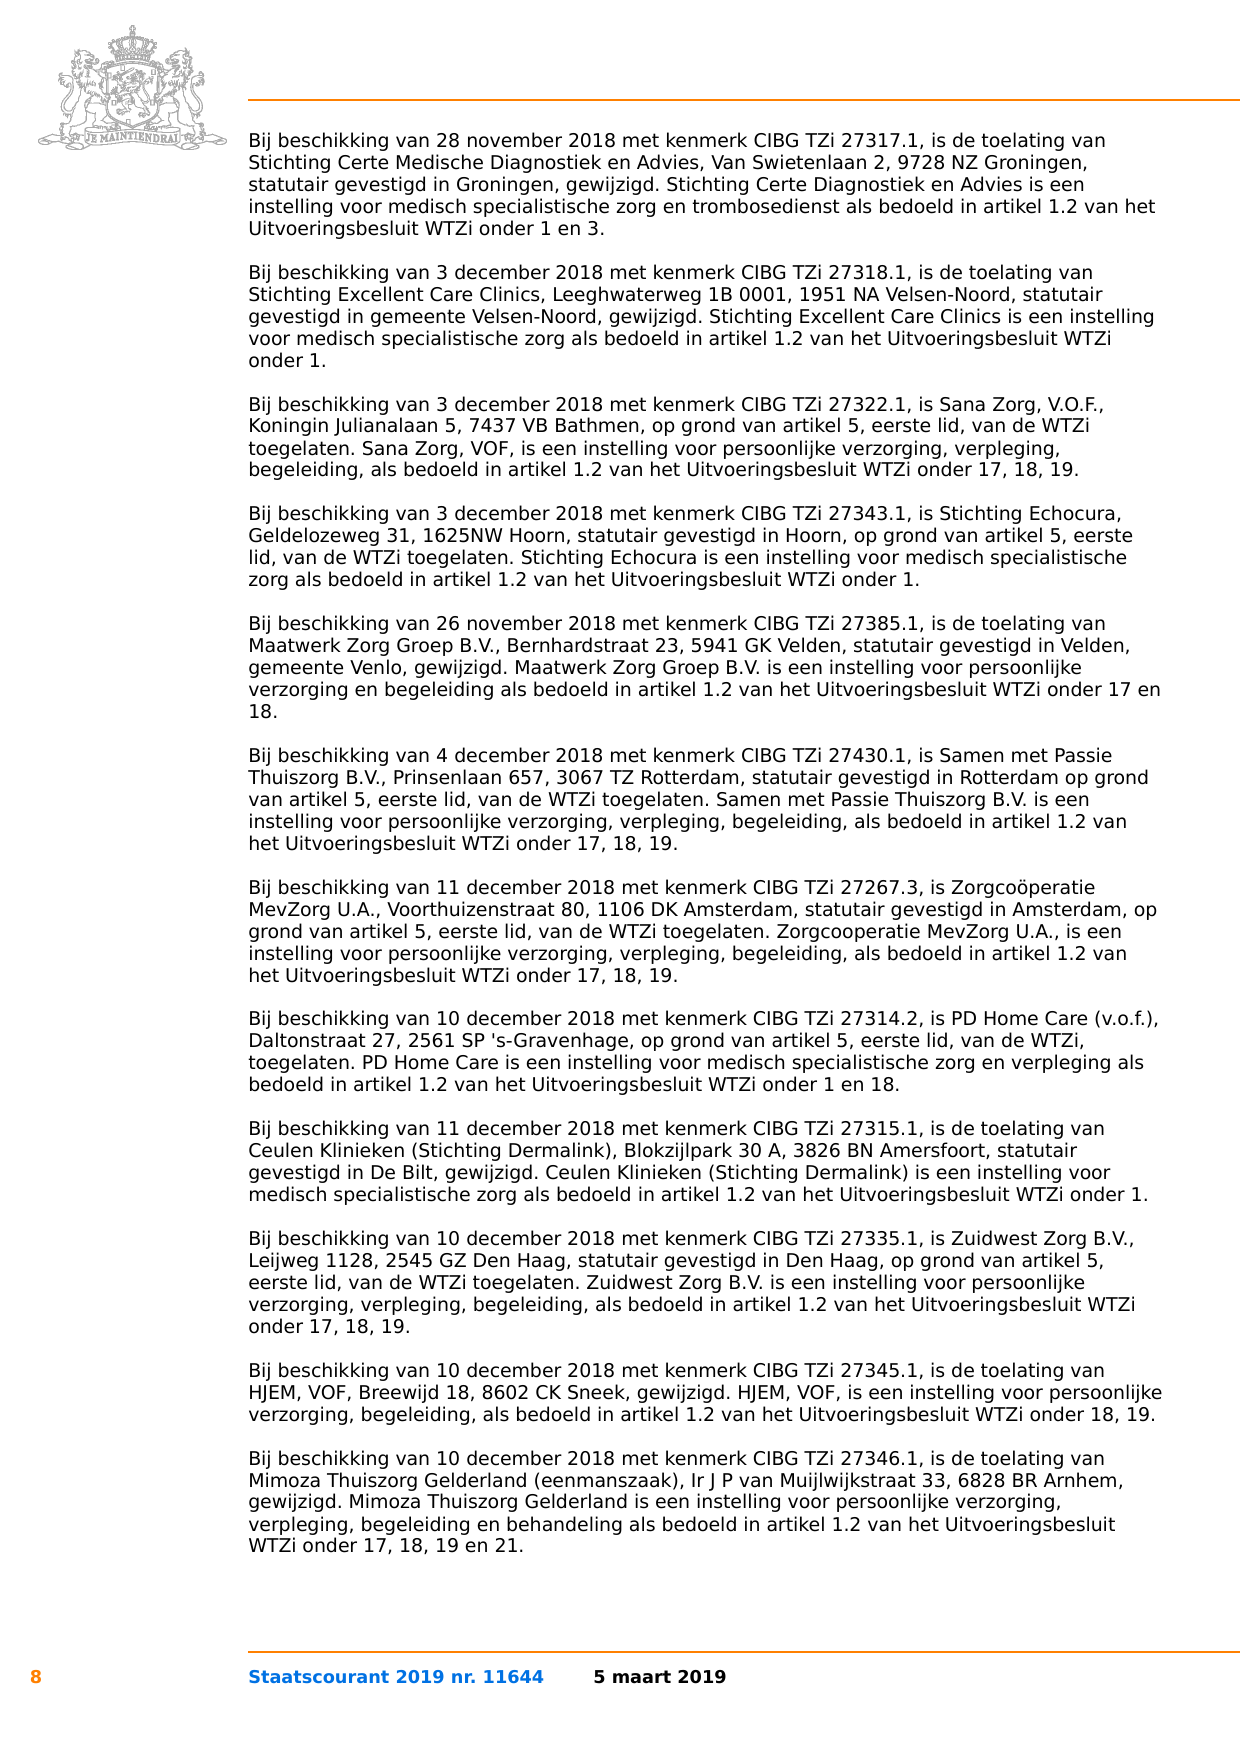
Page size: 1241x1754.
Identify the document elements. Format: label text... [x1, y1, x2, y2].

text Bij beschikking van 11 december 2018 met kenmerk CIBG TZi 27315.1, is de toelating van Ceulen Klinieken (Stichting Dermalink), Blokzijlpark 30 A, 3826 BN Amersfoort, statutair gevestigd in De Bilt, gewijzigd. Ceulen Klinieken (Stichting Dermalink) is een instelling voor medisch specialistische zorg als bedoeld in artikel 1.2 van het Uitvoeringsbesluit WTZi onder 1. [248, 1118, 1163, 1206]
text Bij beschikking van 10 december 2018 met kenmerk CIBG TZi 27346.1, is de toelating van Mimoza Thuiszorg Gelderland (eenmanszaak), Ir J P van Muijlwijkstraat 33, 6828 BR Arnhem, gewijzigd. Mimoza Thuiszorg Gelderland is een instelling voor persoonlijke verzorging, verpleging, begeleiding en behandeling als bedoeld in artikel 1.2 van het Uitvoeringsbesluit WTZi onder 17, 18, 19 en 21. [248, 1447, 1163, 1557]
text Bij beschikking van 26 november 2018 met kenmerk CIBG TZi 27385.1, is de toelating van Maatwerk Zorg Groep B.V., Bernhardstraat 23, 5941 GK Velden, statutair gevestigd in Velden, gemeente Venlo, gewijzigd. Maatwerk Zorg Groep B.V. is een instelling voor persoonlijke verzorging en begeleiding als bedoeld in artikel 1.2 van het Uitvoeringsbesluit WTZi onder 17 en 18. [248, 613, 1163, 723]
text Bij beschikking van 10 december 2018 met kenmerk CIBG TZi 27345.1, is de toelating van HJEM, VOF, Breewijd 18, 8602 CK Sneek, gewijzigd. HJEM, VOF, is een instelling voor persoonlijke verzorging, begeleiding, als bedoeld in artikel 1.2 van het Uitvoeringsbesluit WTZi onder 18, 19. [248, 1360, 1163, 1426]
text Bij beschikking van 11 december 2018 met kenmerk CIBG TZi 27267.3, is Zorgcoöperatie MevZorg U.A., Voorthuizenstraat 80, 1106 DK Amsterdam, statutair gevestigd in Amsterdam, op grond van artikel 5, eerste lid, van de WTZi toegelaten. Zorgcooperatie MevZorg U.A., is een instelling voor persoonlijke verzorging, verpleging, begeleiding, als bedoeld in artikel 1.2 van het Uitvoeringsbesluit WTZi onder 17, 18, 19. [248, 877, 1163, 986]
text Bij beschikking van 3 december 2018 met kenmerk CIBG TZi 27322.1, is Sana Zorg, V.O.F., Koningin Julianalaan 5, 7437 VB Bathmen, op grond van artikel 5, eerste lid, van de WTZi toegelaten. Sana Zorg, VOF, is een instelling voor persoonlijke verzorging, verpleging, begeleiding, als bedoeld in artikel 1.2 van het Uitvoeringsbesluit WTZi onder 17, 18, 19. [248, 393, 1163, 481]
text Bij beschikking van 3 december 2018 met kenmerk CIBG TZi 27318.1, is de toelating van Stichting Excellent Care Clinics, Leeghwaterweg 1B 0001, 1951 NA Velsen-Noord, statutair gevestigd in gemeente Velsen-Noord, gewijzigd. Stichting Excellent Care Clinics is een instelling voor medisch specialistische zorg als bedoeld in artikel 1.2 van het Uitvoeringsbesluit WTZi onder 1. [248, 262, 1163, 372]
text Bij beschikking van 28 november 2018 met kenmerk CIBG TZi 27317.1, is de toelating van Stichting Certe Medische Diagnostiek en Advies, Van Swietenlaan 2, 9728 NZ Groningen, statutair gevestigd in Groningen, gewijzigd. Stichting Certe Diagnostiek en Advies is een instelling voor medisch specialistische zorg en trombosedienst als bedoeld in artikel 1.2 van het Uitvoeringsbesluit WTZi onder 1 en 3. [248, 130, 1163, 240]
text Bij beschikking van 4 december 2018 met kenmerk CIBG TZi 27430.1, is Samen met Passie Thuiszorg B.V., Prinsenlaan 657, 3067 TZ Rotterdam, statutair gevestigd in Rotterdam op grond van artikel 5, eerste lid, van de WTZi toegelaten. Samen met Passie Thuiszorg B.V. is een instelling voor persoonlijke verzorging, verpleging, begeleiding, als bedoeld in artikel 1.2 van het Uitvoeringsbesluit WTZi onder 17, 18, 19. [248, 745, 1163, 855]
text Bij beschikking van 10 december 2018 met kenmerk CIBG TZi 27335.1, is Zuidwest Zorg B.V., Leijweg 1128, 2545 GZ Den Haag, statutair gevestigd in Den Haag, op grond van artikel 5, eerste lid, van de WTZi toegelaten. Zuidwest Zorg B.V. is een instelling voor persoonlijke verzorging, verpleging, begeleiding, als bedoeld in artikel 1.2 van het Uitvoeringsbesluit WTZi onder 17, 18, 19. [248, 1228, 1163, 1338]
text Bij beschikking van 10 december 2018 met kenmerk CIBG TZi 27314.2, is PD Home Care (v.o.f.), Daltonstraat 27, 2561 SP 's-Gravenhage, op grond van artikel 5, eerste lid, van de WTZi, toegelaten. PD Home Care is een instelling voor medisch specialistische zorg en verpleging als bedoeld in artikel 1.2 van het Uitvoeringsbesluit WTZi onder 1 en 18. [248, 1008, 1163, 1096]
picture [38, 25, 227, 150]
text Bij beschikking van 3 december 2018 met kenmerk CIBG TZi 27343.1, is Stichting Echocura, Geldelozeweg 31, 1625NW Hoorn, statutair gevestigd in Hoorn, op grond van artikel 5, eerste lid, van de WTZi toegelaten. Stichting Echocura is een instelling voor medisch specialistische zorg als bedoeld in artikel 1.2 van het Uitvoeringsbesluit WTZi onder 1. [248, 503, 1163, 591]
